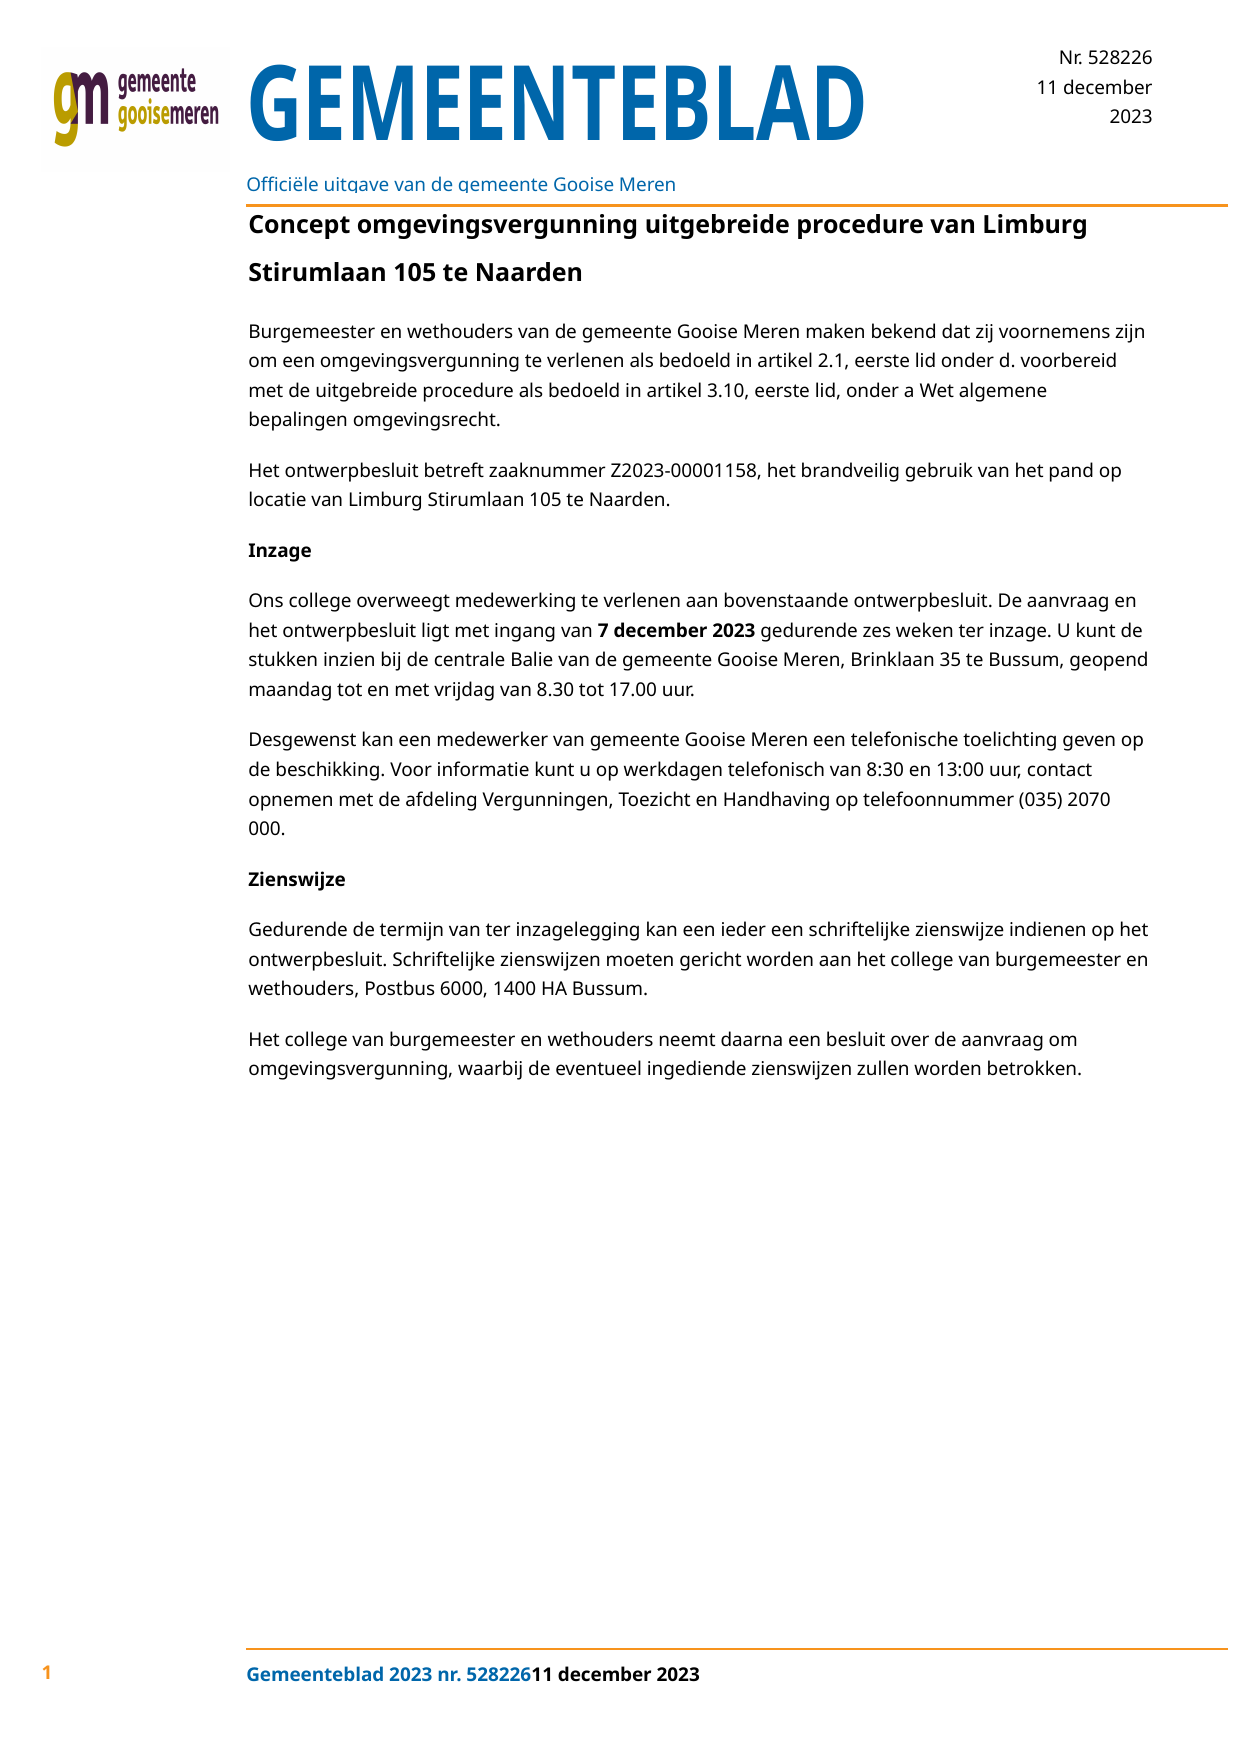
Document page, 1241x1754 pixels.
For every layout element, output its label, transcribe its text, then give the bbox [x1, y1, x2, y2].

text Inzage [248, 537, 1152, 563]
text Ons college overweegt medewerking te verlenen aan bovenstaande ontwerpbesluit. De aanvraag en het ontwerpbesluit ligt met ingang van 7 december 2023 gedurende zes weken ter inzage. U kunt de stukken inzien bij de centrale Balie van de gemeente Gooise Meren, Brinklaan 35 te Bussum, geopend maandag tot en met vrijdag van 8.30 tot 17.00 uur. [248, 587, 1152, 702]
picture [41, 47, 231, 172]
text Het college van burgemeester en wethouders neemt daarna een besluit over de aanvraag om omgevingsvergunning, waarbij de eventueel ingediende zienswijzen zullen worden betrokken. [248, 1026, 1152, 1081]
text Burgemeester en wethouders van de gemeente Gooise Meren maken bekend dat zij voornemens zijn om een omgevingsvergunning te verlenen als bedoeld in artikel 2.1, eerste lid onder d. voorbereid met de uitgebreide procedure als bedoeld in artikel 3.10, eerste lid, onder a Wet algemene bepalingen omgevingsrecht. [248, 318, 1152, 432]
text Gedurende de termijn van ter inzagelegging kan een ieder een schriftelijke zienswijze indienen op het ontwerpbesluit. Schriftelijke zienswijzen moeten gericht worden aan het college van burgemeester en wethouders, Postbus 6000, 1400 HA Bussum. [248, 916, 1152, 1001]
text Zienswijze [248, 866, 1152, 892]
text Desgewenst kan een medewerker van gemeente Gooise Meren een telefonische toelichting geven op de beschikking. Voor informatie kunt u op werkdagen telefonisch van 8:30 en 13:00 uur, contact opnemen met de afdeling Vergunningen, Toezicht en Handhaving op telefoonnummer (035) 2070 000. [248, 727, 1152, 841]
text Concept omgevingsvergunning uitgebreide procedure van Limburg Stirumlaan 105 te Naarden [248, 207, 1152, 288]
text Het ontwerpbesluit betreft zaaknummer Z2023-00001158, het brandveilig gebruik van het pand op locatie van Limburg Stirumlaan 105 te Naarden. [248, 457, 1152, 512]
